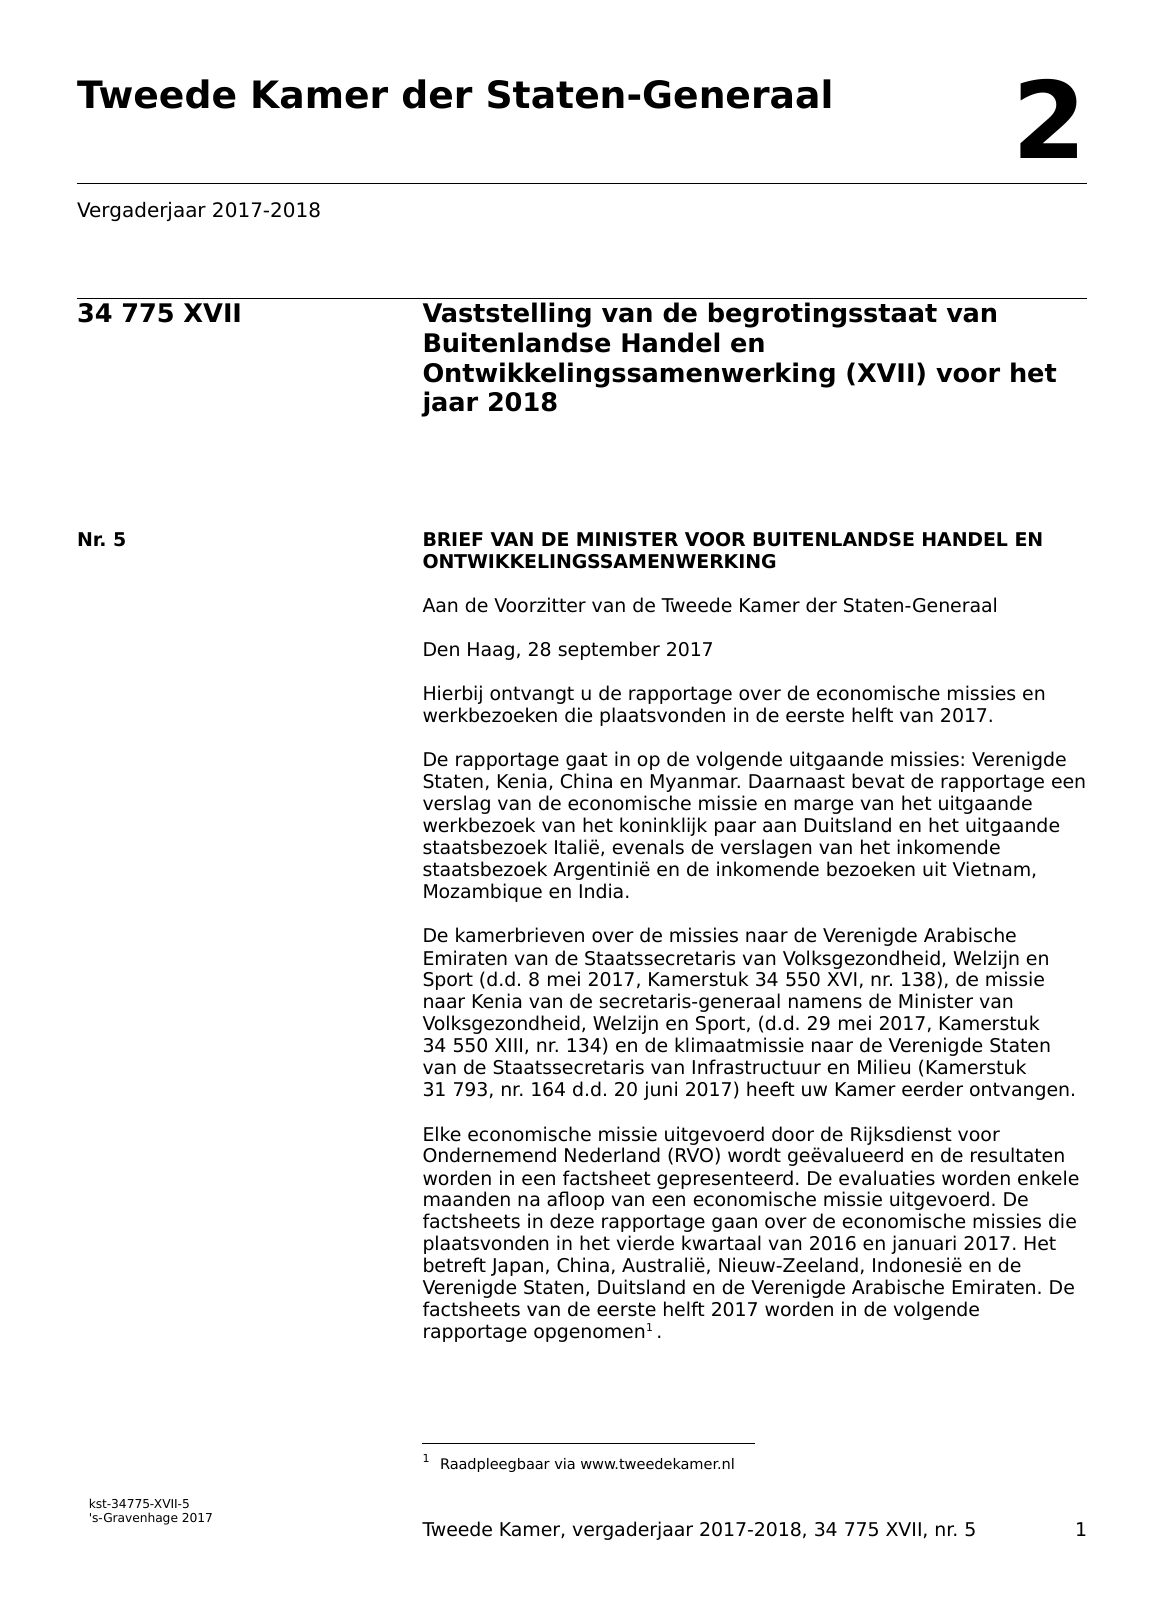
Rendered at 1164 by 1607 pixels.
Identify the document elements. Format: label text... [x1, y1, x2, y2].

text Hierbij ontvangt u de rapportage over de economische missies en werkbezoeken die plaatsvonden in de eerste helft van 2017. [422, 683, 1087, 727]
text Aan de Voorzitter van de Tweede Kamer der Staten-Generaal [422, 595, 1087, 617]
text Den Haag, 28 september 2017 [422, 639, 1087, 661]
table_header 2 [886, 59, 1087, 183]
text Elke economische missie uitgevoerd door de Rijksdienst voor Ondernemend Nederland (RVO) wordt geëvalueerd en de resultaten worden in een factsheet gepresenteerd. De evaluaties worden enkele maanden na afloop van een economische missie uitgevoerd. De factsheets in deze rapportage gaan over de economische missies die plaatsvonden in het vierde kwartaal van 2016 en januari 2017. Het betreft Japan, China, Australië, Nieuw-Zeeland, Indonesië en de Verenigde Staten, Duitsland en de Verenigde Arabische Emiraten. De factsheets van de eerste helft 2017 worden in de volgende rapportage opgenomen. [422, 1123, 1087, 1343]
table_header Tweede Kamer der Staten-Generaal [77, 59, 886, 183]
text Raadpleegbaar via www.tweedekamer.nl [422, 1452, 1087, 1474]
table_cell Vergaderjaar 2017-2018 [77, 184, 1087, 298]
text De rapportage gaat in op de volgende uitgaande missies: Verenigde Staten, Kenia, China en Myanmar. Daarnaast bevat de rapportage een verslag van de economische missie en marge van het uitgaande werkbezoek van het koninklijk paar aan Duitsland en het uitgaande staatsbezoek Italië, evenals de verslagen van het inkomende staatsbezoek Argentinië en de inkomende bezoeken uit Vietnam, Mozambique en India. [422, 749, 1087, 903]
subtitle Nr. 5 BRIEF VAN DE MINISTER VOOR BUITENLANDSE HANDEL EN ONTWIKKELINGSSAMENWERKING [77, 529, 1087, 573]
text kst-34775-XVII-5 [88, 1497, 323, 1511]
text 's-Gravenhage 2017 [88, 1511, 323, 1525]
subtitle 34 775 XVII Vaststelling van de begrotingsstaat van Buitenlandse Handel en Ontwikkelingssamenwerking (XVII) voor het jaar 2018 [77, 299, 1087, 418]
text De kamerbrieven over de missies naar de Verenigde Arabische Emiraten van de Staatssecretaris van Volksgezondheid, Welzijn en Sport (d.d. 8 mei 2017, Kamerstuk 34 550 XVI, nr. 138), de missie naar Kenia van de secretaris-generaal namens de Minister van Volksgezondheid, Welzijn en Sport, (d.d. 29 mei 2017, Kamerstuk 34 550 XIII, nr. 134) en de klimaatmissie naar de Verenigde Staten van de Staatssecretaris van Infrastructuur en Milieu (Kamerstuk 31 793, nr. 164 d.d. 20 juni 2017) heeft uw Kamer eerder ontvangen. [422, 925, 1087, 1101]
